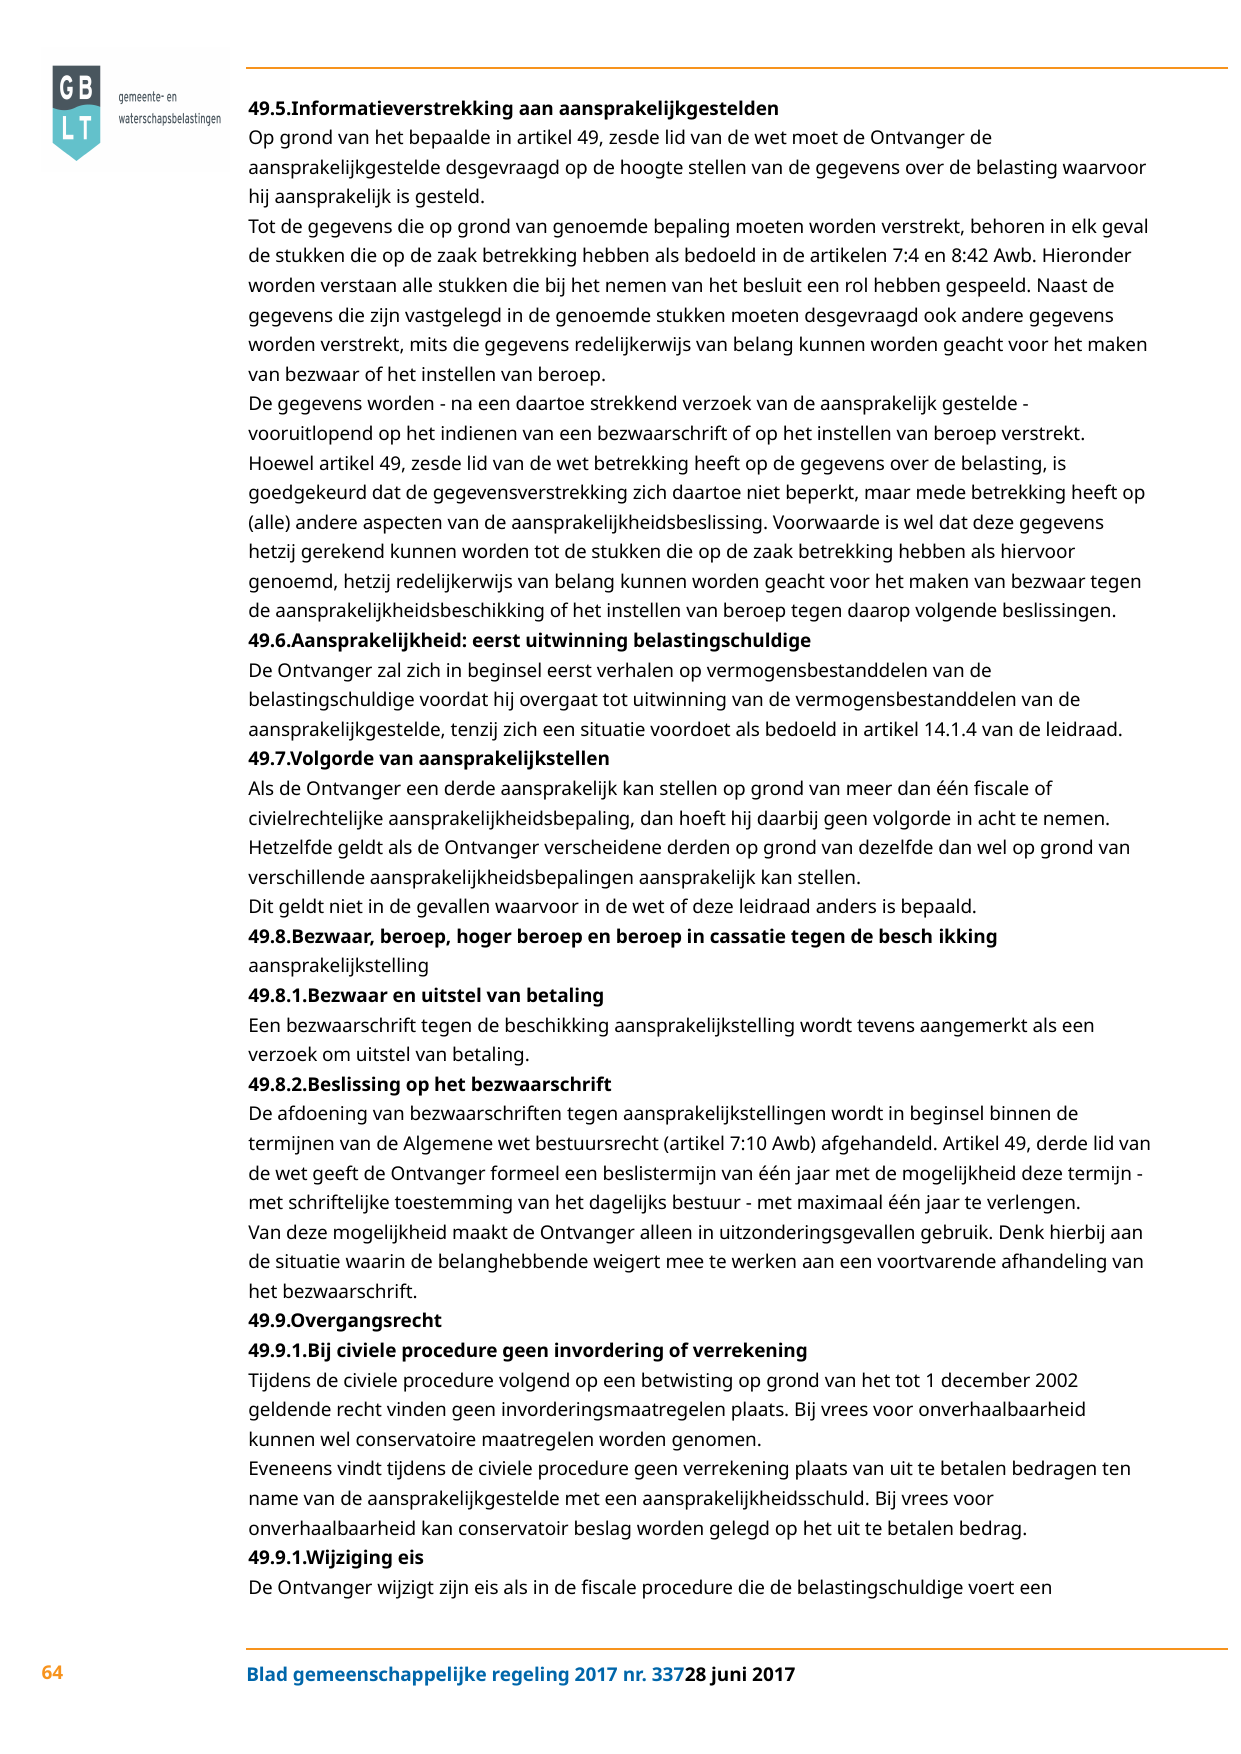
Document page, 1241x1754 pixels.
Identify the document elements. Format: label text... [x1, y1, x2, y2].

text De Ontvanger zal zich in beginsel eerst verhalen op vermogensbestanddelen van de belastingschuldige voordat hij overgaat tot uitwinning van de vermogensbestanddelen van de aansprakelijkgestelde, tenzij zich een situatie voordoet als bedoeld in artikel 14.1.4 van de leidraad. [248, 657, 1152, 742]
text 49.8.2.Beslissing op het bezwaarschrift [248, 1071, 1152, 1097]
text Tijdens de civiele procedure volgend op een betwisting op grond van het tot 1 december 2002 geldende recht vinden geen invorderingsmaatregelen plaats. Bij vrees voor onverhaalbaarheid kunnen wel conservatoire maatregelen worden genomen. [248, 1367, 1152, 1452]
text Hoewel artikel 49, zesde lid van de wet betrekking heeft op de gegevens over de belasting, is goedgekeurd dat de gegevensverstrekking zich daartoe niet beperkt, maar mede betrekking heeft op (alle) andere aspecten van de aansprakelijkheidsbeslissing. Voorwaarde is wel dat deze gegevens hetzij gerekend kunnen worden tot de stukken die op de zaak betrekking hebben als hiervoor genoemd, hetzij redelijkerwijs van belang kunnen worden geacht voor het maken van bezwaar tegen de aansprakelijkheidsbeschikking of het instellen van beroep tegen daarop volgende beslissingen. [248, 450, 1152, 623]
text 49.9.1.Wijziging eis [248, 1544, 1152, 1570]
text 49.9.Overgangsrecht [248, 1308, 1152, 1333]
text Een bezwaarschrift tegen de beschikking aansprakelijkstelling wordt tevens aangemerkt als een verzoek om uitstel van betaling. [248, 1012, 1152, 1067]
text 49.8.1.Bezwaar en uitstel van betaling [248, 982, 1152, 1008]
text Als de Ontvanger een derde aansprakelijk kan stellen op grond van meer dan één fiscale of civielrechtelijke aansprakelijkheidsbepaling, dan hoeft hij daarbij geen volgorde in acht te nemen. Hetzelfde geldt als de Ontvanger verscheidene derden op grond van dezelfde dan wel op grond van verschillende aansprakelijkheidsbepalingen aansprakelijk kan stellen. [248, 775, 1152, 890]
text 49.6.Aansprakelijkheid: eerst uitwinning belastingschuldige [248, 627, 1152, 653]
picture [41, 47, 231, 172]
text Eveneens vindt tijdens de civiele procedure geen verrekening plaats van uit te betalen bedragen ten name van de aansprakelijkgestelde met een aansprakelijkheidsschuld. Bij vrees voor onverhaalbaarheid kan conservatoir beslag worden gelegd op het uit te betalen bedrag. [248, 1456, 1152, 1541]
text De gegevens worden - na een daartoe strekkend verzoek van de aansprakelijk gestelde - vooruitlopend op het indienen van een bezwaarschrift of op het instellen van beroep verstrekt. [248, 391, 1152, 446]
text 49.7.Volgorde van aansprakelijkstellen [248, 746, 1152, 771]
text Dit geldt niet in de gevallen waarvoor in de wet of deze leidraad anders is bepaald. [248, 893, 1152, 919]
text 49.9.1.Bij civiele procedure geen invordering of verrekening [248, 1337, 1152, 1363]
text Van deze mogelijkheid maakt de Ontvanger alleen in uitzonderingsgevallen gebruik. Denk hierbij aan de situatie waarin de belanghebbende weigert mee te werken aan een voortvarende afhandeling van het bezwaarschrift. [248, 1219, 1152, 1304]
text Op grond van het bepaalde in artikel 49, zesde lid van de wet moet de Ontvanger de aansprakelijkgestelde desgevraagd op de hoogte stellen van de gegevens over de belasting waarvoor hij aansprakelijk is gesteld. [248, 124, 1152, 209]
text Tot de gegevens die op grond van genoemde bepaling moeten worden verstrekt, behoren in elk geval de stukken die op de zaak betrekking hebben als bedoeld in de artikelen 7:4 en 8:42 Awb. Hieronder worden verstaan alle stukken die bij het nemen van het besluit een rol hebben gespeeld. Naast de gegevens die zijn vastgelegd in de genoemde stukken moeten desgevraagd ook andere gegevens worden verstrekt, mits die gegevens redelijkerwijs van belang kunnen worden geacht voor het maken van bezwaar of het instellen van beroep. [248, 213, 1152, 387]
text De afdoening van bezwaarschriften tegen aansprakelijkstellingen wordt in beginsel binnen de termijnen van de Algemene wet bestuursrecht (artikel 7:10 Awb) afgehandeld. Artikel 49, derde lid van de wet geeft de Ontvanger formeel een beslistermijn van één jaar met de mogelijkheid deze termijn - met schriftelijke toestemming van het dagelijks bestuur - met maximaal één jaar te verlengen. [248, 1101, 1152, 1215]
text 49.5.Informatieverstrekking aan aansprakelijkgestelden [248, 95, 1152, 121]
text De Ontvanger wijzigt zijn eis als in de fiscale procedure die de belastingschuldige voert een [248, 1574, 1152, 1600]
text 49.8.Bezwaar, beroep, hoger beroep en beroep in cassatie tegen de besch ikking aansprakelijkstelling [248, 923, 1152, 978]
